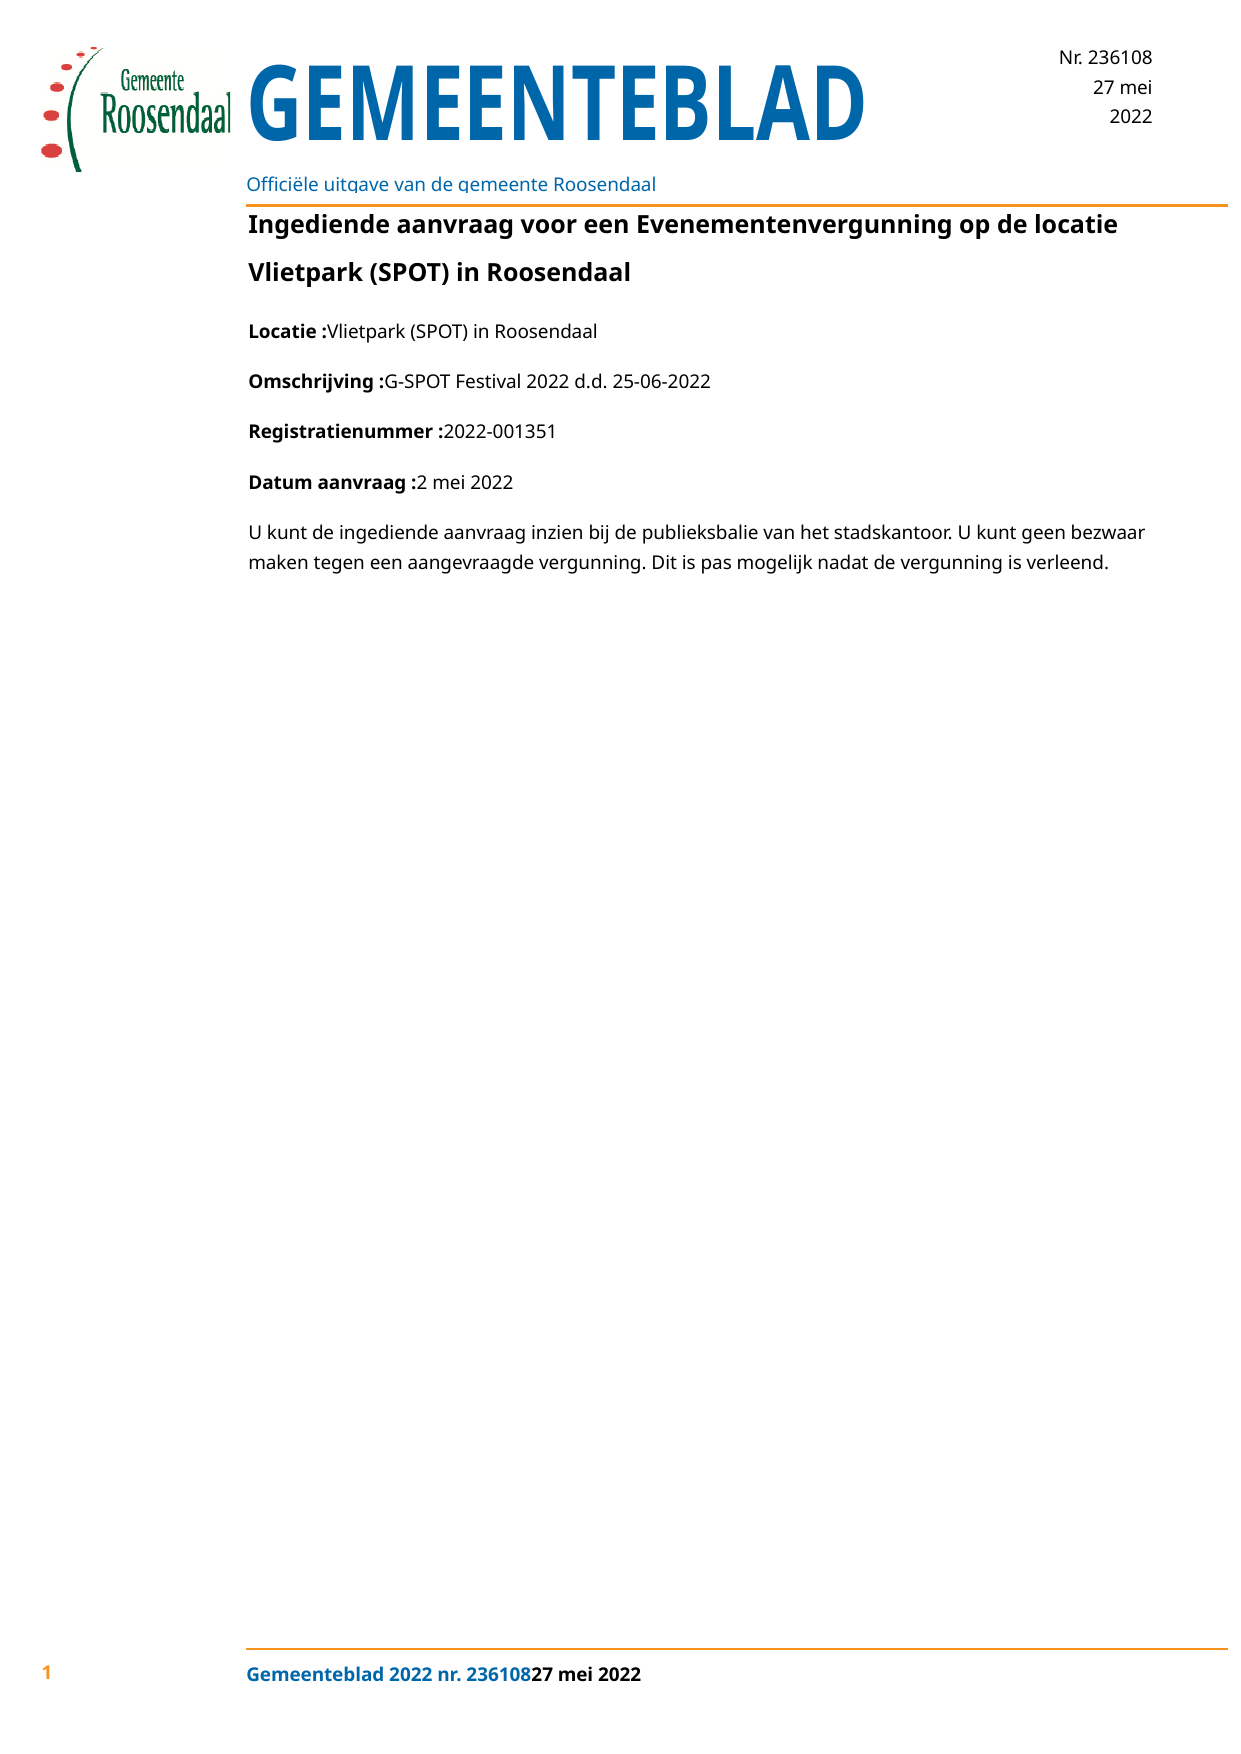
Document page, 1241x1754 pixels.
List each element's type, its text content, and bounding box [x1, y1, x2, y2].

text Locatie :Vlietpark (SPOT) in Roosendaal [248, 318, 1152, 344]
picture [41, 47, 231, 172]
text U kunt de ingediende aanvraag inzien bij de publieksbalie van het stadskantoor. U kunt geen bezwaar maken tegen een aangevraagde vergunning. Dit is pas mogelijk nadat de vergunning is verleend. [248, 519, 1152, 575]
text Ingediende aanvraag voor een Evenementenvergunning op de locatie Vlietpark (SPOT) in Roosendaal [248, 207, 1152, 288]
text Omschrijving :G-SPOT Festival 2022 d.d. 25-06-2022 [248, 368, 1152, 394]
text Datum aanvraag :2 mei 2022 [248, 469, 1152, 495]
text Registratienummer :2022-001351 [248, 419, 1152, 444]
